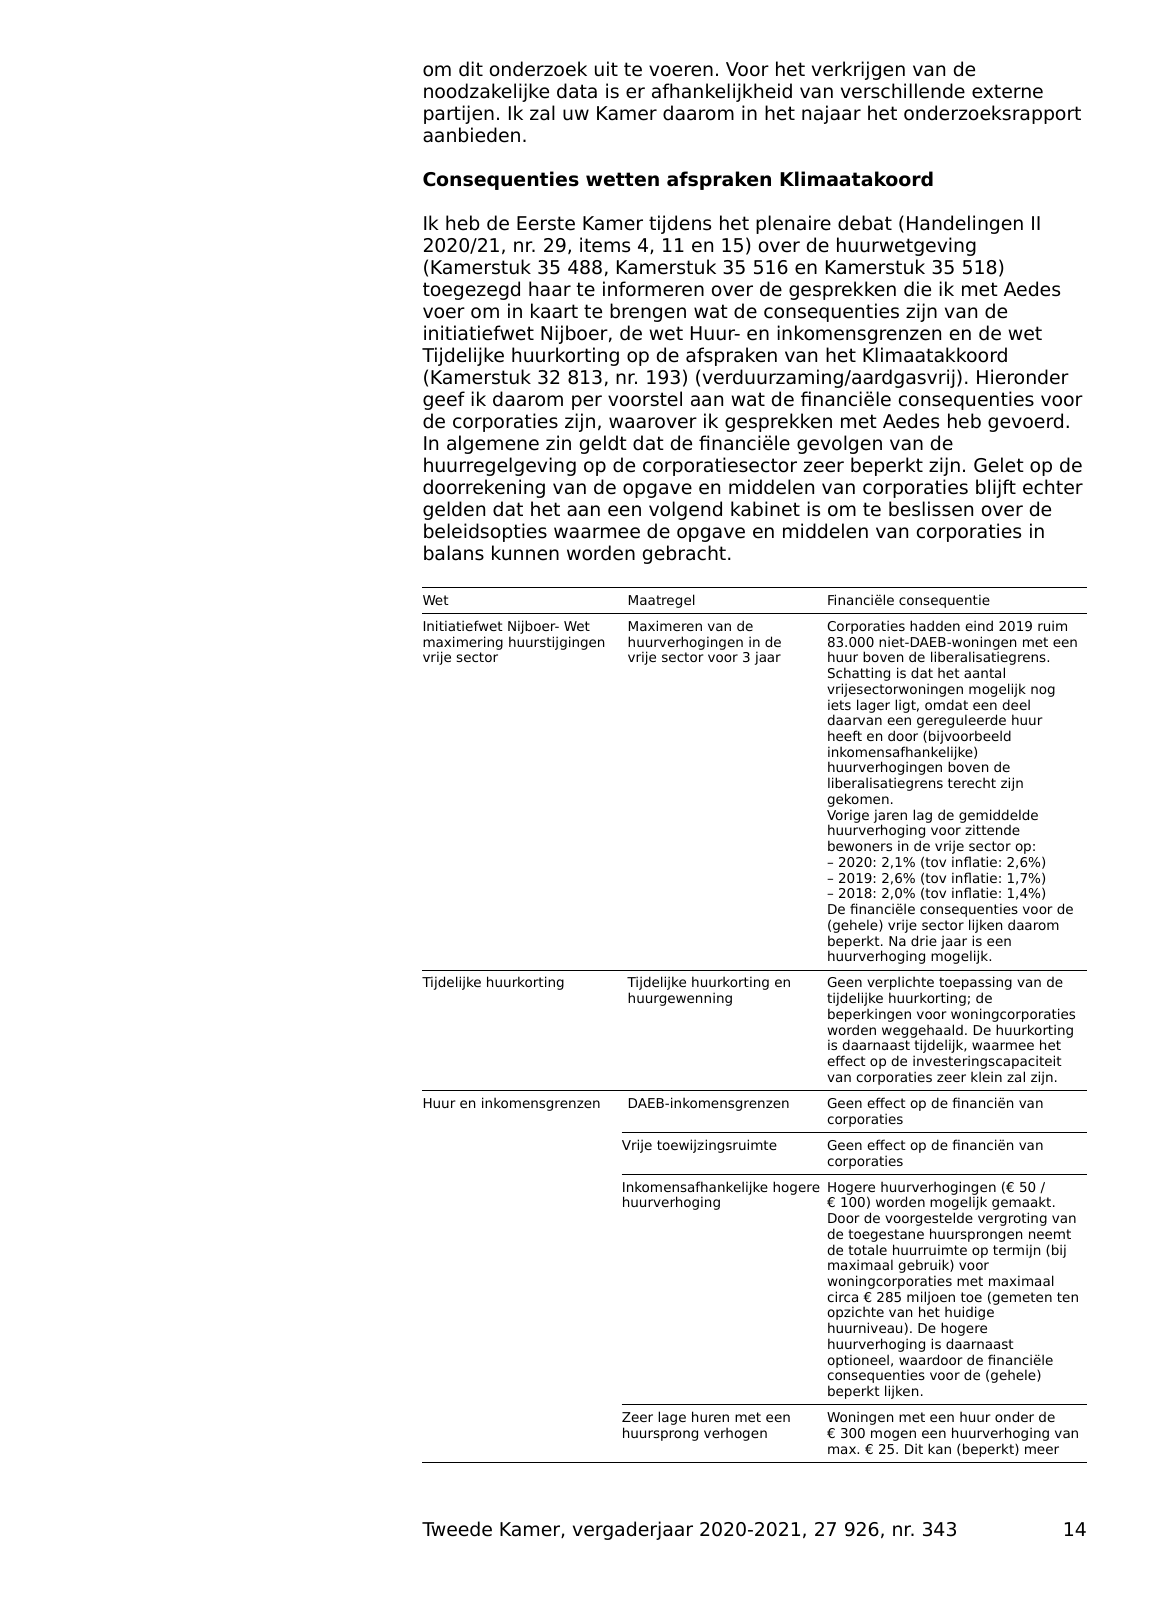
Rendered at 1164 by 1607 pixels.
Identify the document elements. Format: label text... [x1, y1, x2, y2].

table_header Wet [422, 588, 622, 613]
table_header Financiële consequentie [821, 588, 1087, 613]
table_cell Geen effect op de financiën van corporaties [821, 1133, 1087, 1174]
table_header Maatregel [622, 588, 821, 613]
table_cell Geen effect op de financiën van corporaties [821, 1091, 1087, 1132]
subtitle Consequenties wetten afspraken Klimaatakoord [422, 169, 1087, 191]
table_cell Corporaties hadden eind 2019 ruim 83.000 niet-DAEB-woningen met een huur boven de liberalisatiegrens. Schatting is dat het aantal vrijesectorwoningen mogelijk nog iets lager ligt, omdat een deel daarvan een gereguleerde huur heeft en door (bijvoorbeeld inkomensafhankelijke) huurverhogingen boven de liberalisatiegrens terecht zijn gekomen. Vorige jaren lag de gemiddelde huurverhoging voor zittende bewoners in de vrije sector op: – 2020: 2,1% (tov inflatie: 2,6%) – 2019: 2,6% (tov inflatie: 1,7%) – 2018: 2,0% (tov inflatie: 1,4%) De financiële consequenties voor de (gehele) vrije sector lijken daarom beperkt. Na drie jaar is een huurverhoging mogelijk. [821, 614, 1087, 969]
table_cell Hogere huurverhogingen (€ 50 / € 100) worden mogelijk gemaakt. Door de voorgestelde vergroting van de toegestane huursprongen neemt de totale huurruimte op termijn (bij maximaal gebruik) voor woningcorporaties met maximaal circa € 285 miljoen toe (gemeten ten opzichte van het huidige huurniveau). De hogere huurverhoging is daarnaast optioneel, waardoor de financiële consequenties voor de (gehele) beperkt lijken. [821, 1175, 1087, 1404]
table_cell Maximeren van de huurverhogingen in de vrije sector voor 3 jaar [622, 614, 821, 969]
table_cell Tijdelijke huurkorting en huurgewenning [622, 971, 821, 1090]
table_cell Vrije toewijzingsruimte [622, 1133, 821, 1174]
table_cell Zeer lage huren met een huursprong verhogen [622, 1405, 821, 1462]
table_cell Inkomensafhankelijke hogere huurverhoging [622, 1175, 821, 1404]
table_cell Initiatiefwet Nijboer- Wet maximering huurstijgingen vrije sector [422, 614, 622, 969]
table_cell Geen verplichte toepassing van de tijdelijke huurkorting; de beperkingen voor woningcorporaties worden weggehaald. De huurkorting is daarnaast tijdelijk, waarmee het effect op de investeringscapaciteit van corporaties zeer klein zal zijn. [821, 971, 1087, 1090]
table_cell Huur en inkomensgrenzen [422, 1091, 622, 1462]
table_cell Tijdelijke huurkorting [422, 971, 622, 1090]
text om dit onderzoek uit te voeren. Voor het verkrijgen van de noodzakelijke data is er afhankelijkheid van verschillende externe partijen. Ik zal uw Kamer daarom in het najaar het onderzoeksrapport aanbieden. [422, 59, 1087, 147]
text Ik heb de Eerste Kamer tijdens het plenaire debat (Handelingen II 2020/21, nr. 29, items 4, 11 en 15) over de huurwetgeving (Kamerstuk 35 488, Kamerstuk 35 516 en Kamerstuk 35 518) toegezegd haar te informeren over de gesprekken die ik met Aedes voer om in kaart te brengen wat de consequenties zijn van de initiatiefwet Nijboer, de wet Huur- en inkomensgrenzen en de wet Tijdelijke huurkorting op de afspraken van het Klimaatakkoord (Kamerstuk 32 813, nr. 193) (verduurzaming/aardgasvrij). Hieronder geef ik daarom per voorstel aan wat de financiële consequenties voor de corporaties zijn, waarover ik gesprekken met Aedes heb gevoerd. In algemene zin geldt dat de financiële gevolgen van de huurregelgeving op de corporatiesector zeer beperkt zijn. Gelet op de doorrekening van de opgave en middelen van corporaties blijft echter gelden dat het aan een volgend kabinet is om te beslissen over de beleidsopties waarmee de opgave en middelen van corporaties in balans kunnen worden gebracht. [422, 213, 1087, 565]
table_cell Woningen met een huur onder de € 300 mogen een huurverhoging van max. € 25. Dit kan (beperkt) meer [821, 1405, 1087, 1462]
table_cell DAEB-inkomensgrenzen [622, 1091, 821, 1132]
